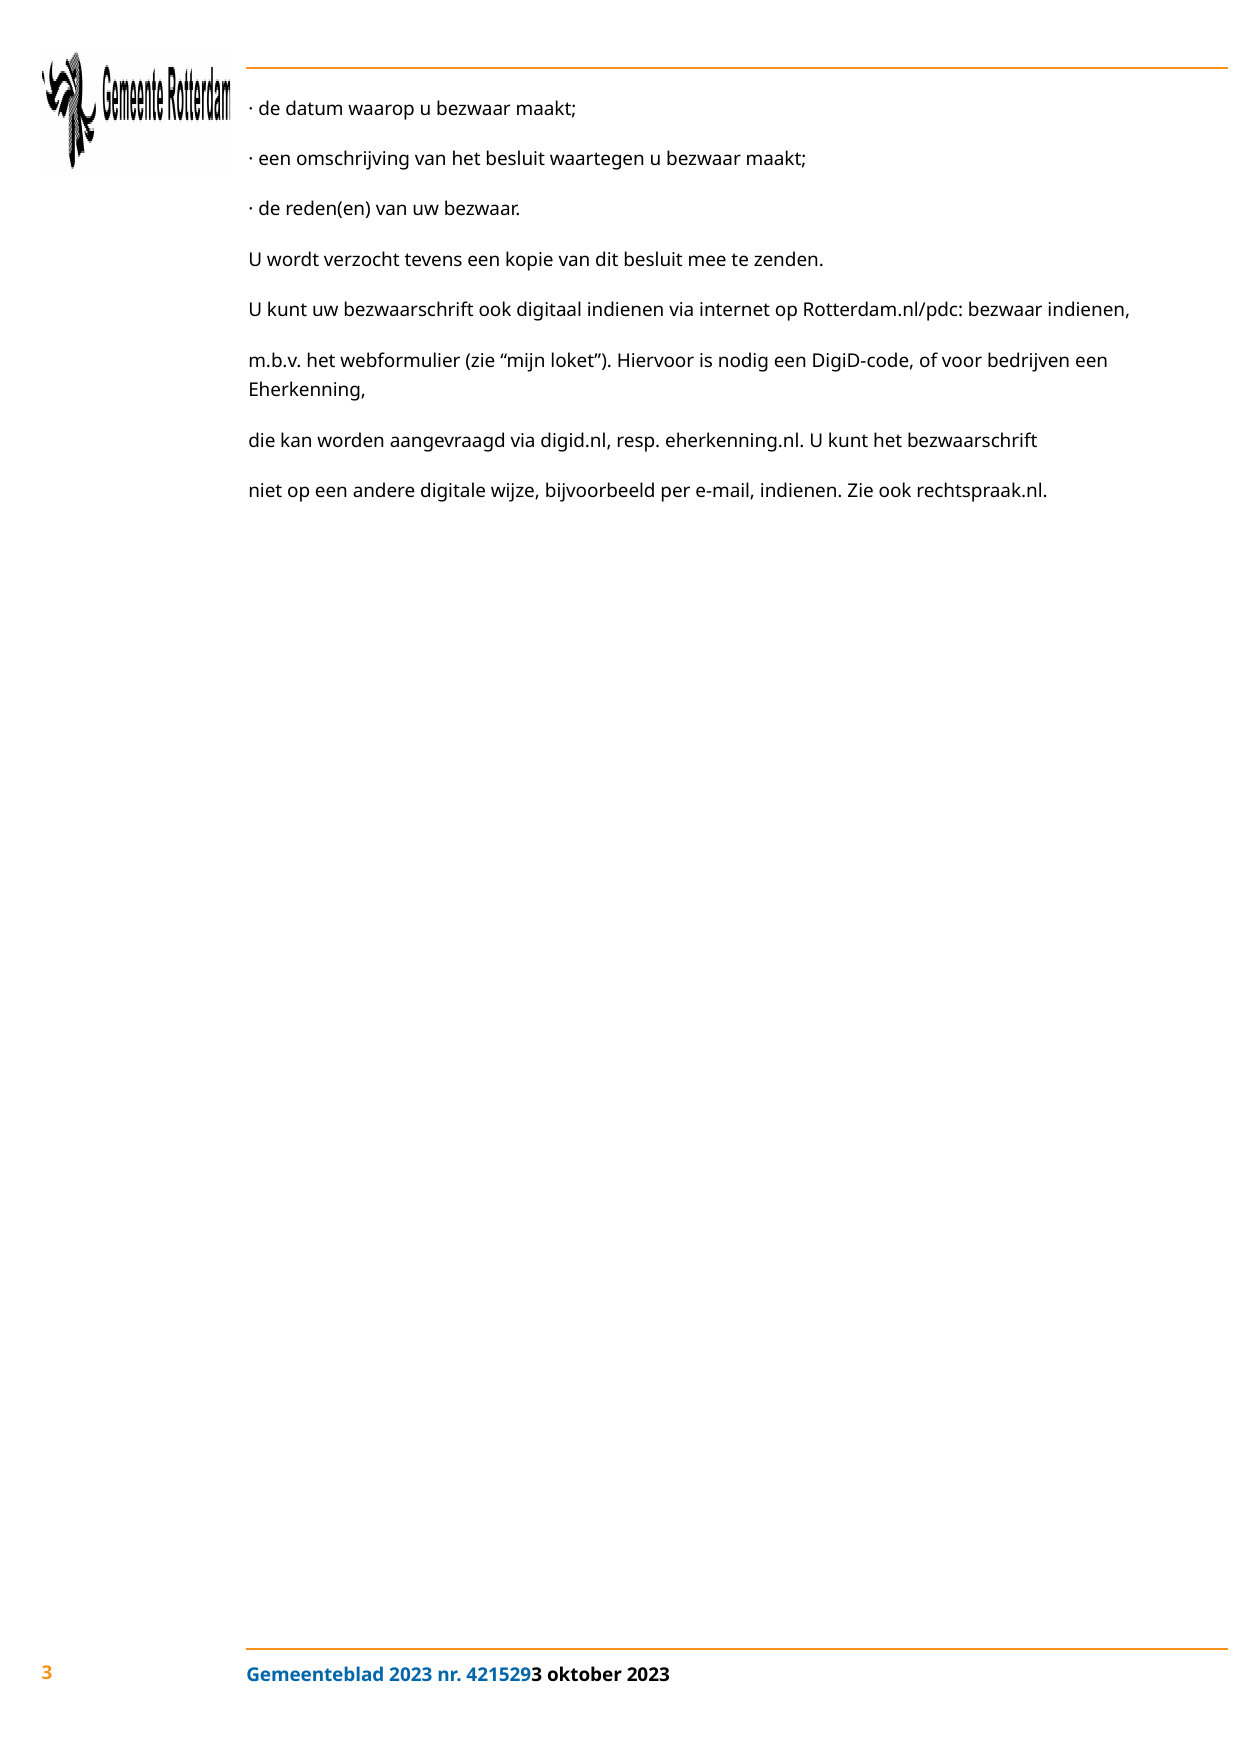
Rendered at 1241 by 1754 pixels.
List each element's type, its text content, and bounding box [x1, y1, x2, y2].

text · de reden(en) van uw bezwaar. [248, 196, 1152, 221]
text U kunt uw bezwaarschrift ook digitaal indienen via internet op Rotterdam.nl/pdc: bezwaar indienen, [248, 296, 1152, 322]
text m.b.v. het webformulier (zie “mijn loket”). Hiervoor is nodig een DigiD-code, of voor bedrijven een Eherkenning, [248, 347, 1152, 402]
text die kan worden aangevraagd via digid.nl, resp. eherkenning.nl. U kunt het bezwaarschrift [248, 427, 1152, 453]
text U wordt verzocht tevens een kopie van dit besluit mee te zenden. [248, 246, 1152, 272]
text · de datum waarop u bezwaar maakt; [248, 95, 1152, 121]
text niet op een andere digitale wijze, bijvoorbeeld per e-mail, indienen. Zie ook rechtspraak.nl. [248, 477, 1152, 503]
text · een omschrijving van het besluit waartegen u bezwaar maakt; [248, 145, 1152, 171]
picture [41, 47, 231, 172]
